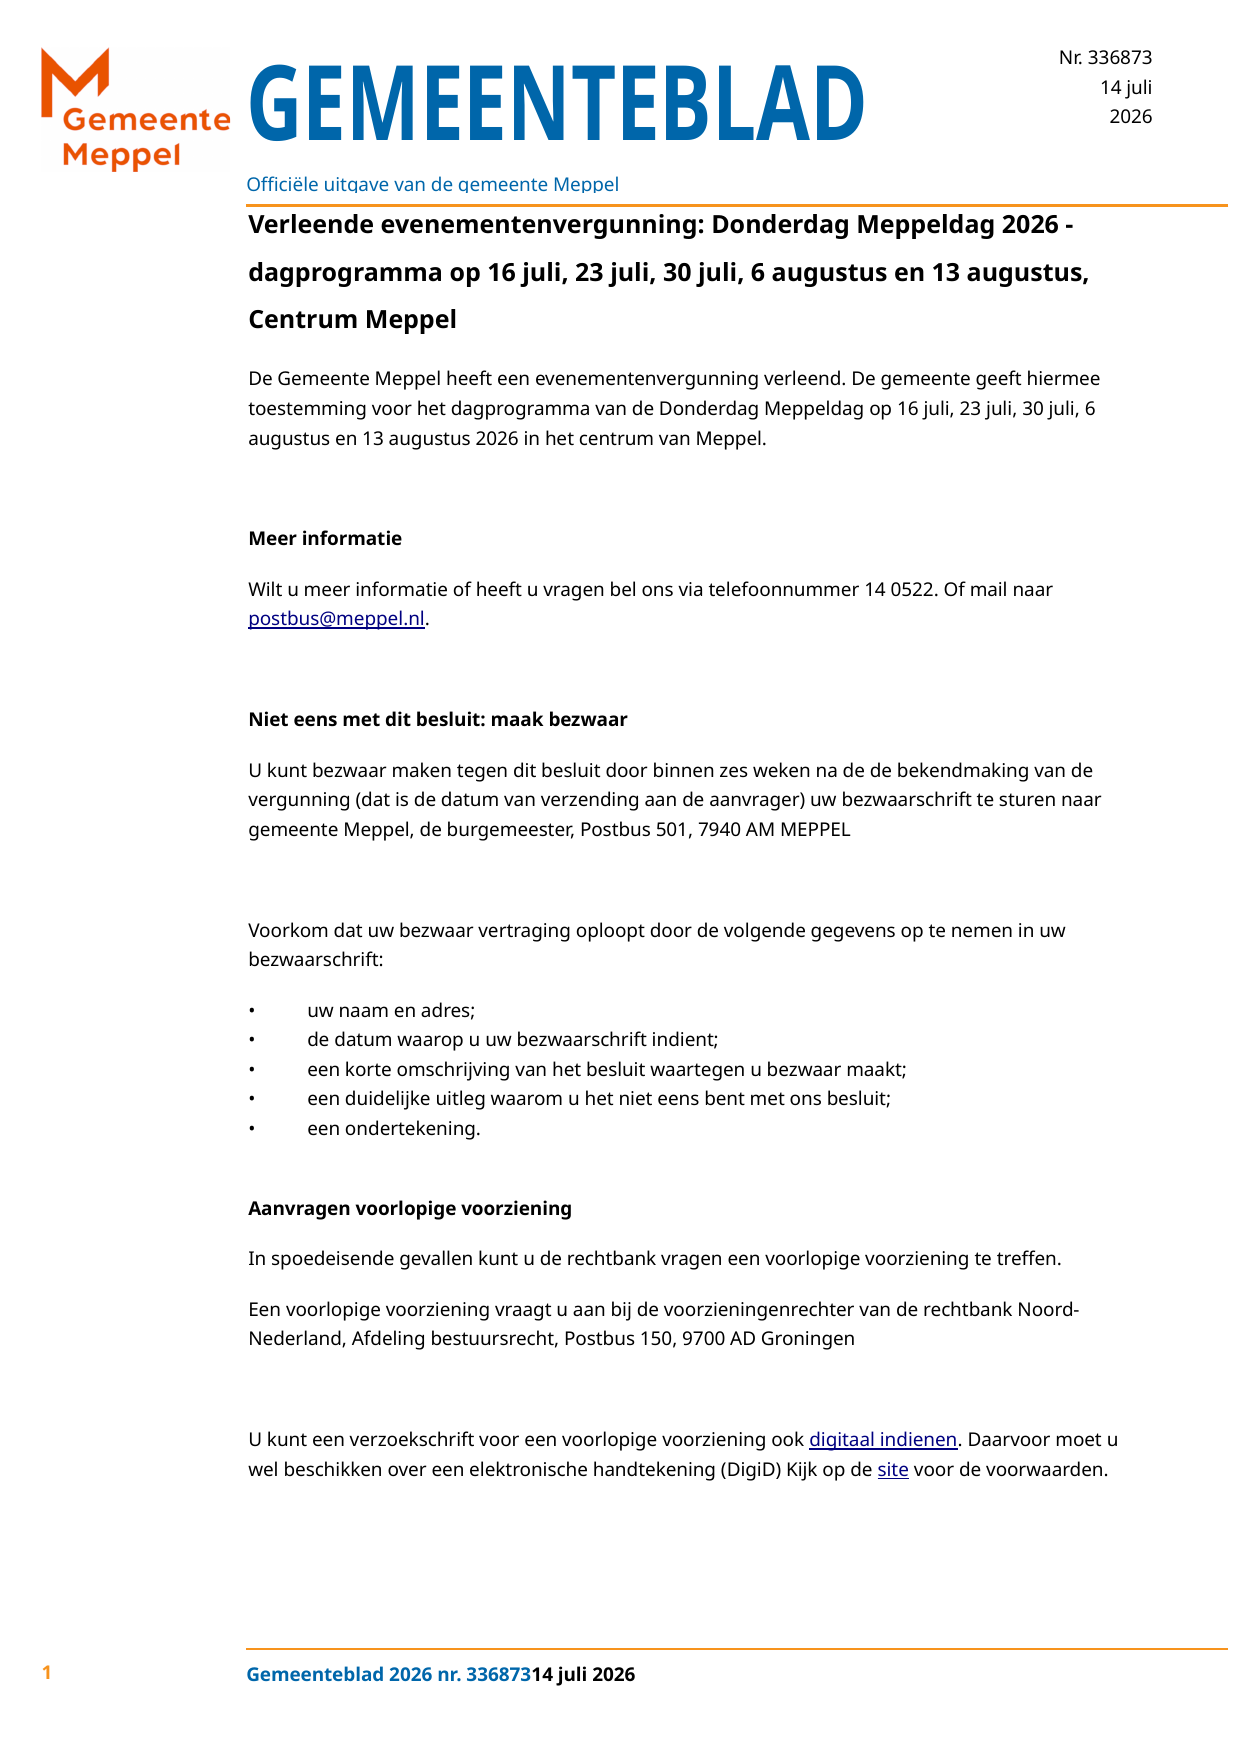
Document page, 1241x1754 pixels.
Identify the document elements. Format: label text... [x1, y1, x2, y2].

list uw naam en adres; [248, 997, 1152, 1022]
text De Gemeente Meppel heeft een evenementenvergunning verleend. De gemeente geeft hiermee toestemming voor het dagprogramma van de Donderdag Meppeldag op 16 juli, 23 juli, 30 juli, 6 augustus en 13 augustus 2026 in het centrum van Meppel. [248, 366, 1152, 450]
text U kunt een verzoekschrift voor een voorlopige voorziening ook digitaal indienen. Daarvoor moet u wel beschikken over een elektronische handtekening (DigiD) Kijk op de site voor de voorwaarden. [248, 1426, 1152, 1482]
text Voorkom dat uw bezwaar vertraging oploopt door de volgende gegevens op te nemen in uw bezwaarschrift: [248, 917, 1152, 972]
picture [41, 47, 231, 172]
list de datum waarop u uw bezwaarschrift indient; [248, 1026, 1152, 1052]
list een duidelijke uitleg waarom u het niet eens bent met ons besluit; [248, 1086, 1152, 1111]
text Niet eens met dit besluit: maak bezwaar [248, 706, 1152, 732]
text Wilt u meer informatie of heeft u vragen bel ons via telefoonnummer 14 0522. Of mail naar postbus@meppel.nl. [248, 576, 1152, 631]
text Een voorlopige voorziening vraagt u aan bij de voorzieningenrechter van de rechtbank Noord-Nederland, Afdeling bestuursrecht, Postbus 150, 9700 AD Groningen [248, 1296, 1152, 1351]
text In spoedeisende gevallen kunt u de rechtbank vragen een voorlopige voorziening te treffen. [248, 1246, 1152, 1271]
list een ondertekening. [248, 1115, 1152, 1141]
text U kunt bezwaar maken tegen dit besluit door binnen zes weken na de de bekendmaking van de vergunning (dat is de datum van verzending aan de aanvrager) uw bezwaarschrift te sturen naar gemeente Meppel, de burgemeester, Postbus 501, 7940 AM MEPPEL [248, 757, 1152, 842]
list een korte omschrijving van het besluit waartegen u bezwaar maakt; [248, 1056, 1152, 1082]
text Meer informatie [248, 526, 1152, 551]
text Verleende evenementenvergunning: Donderdag Meppeldag 2026 - dagprogramma op 16 juli, 23 juli, 30 juli, 6 augustus en 13 augustus, Centrum Meppel [248, 207, 1152, 336]
text Aanvragen voorlopige voorziening [248, 1195, 1152, 1221]
